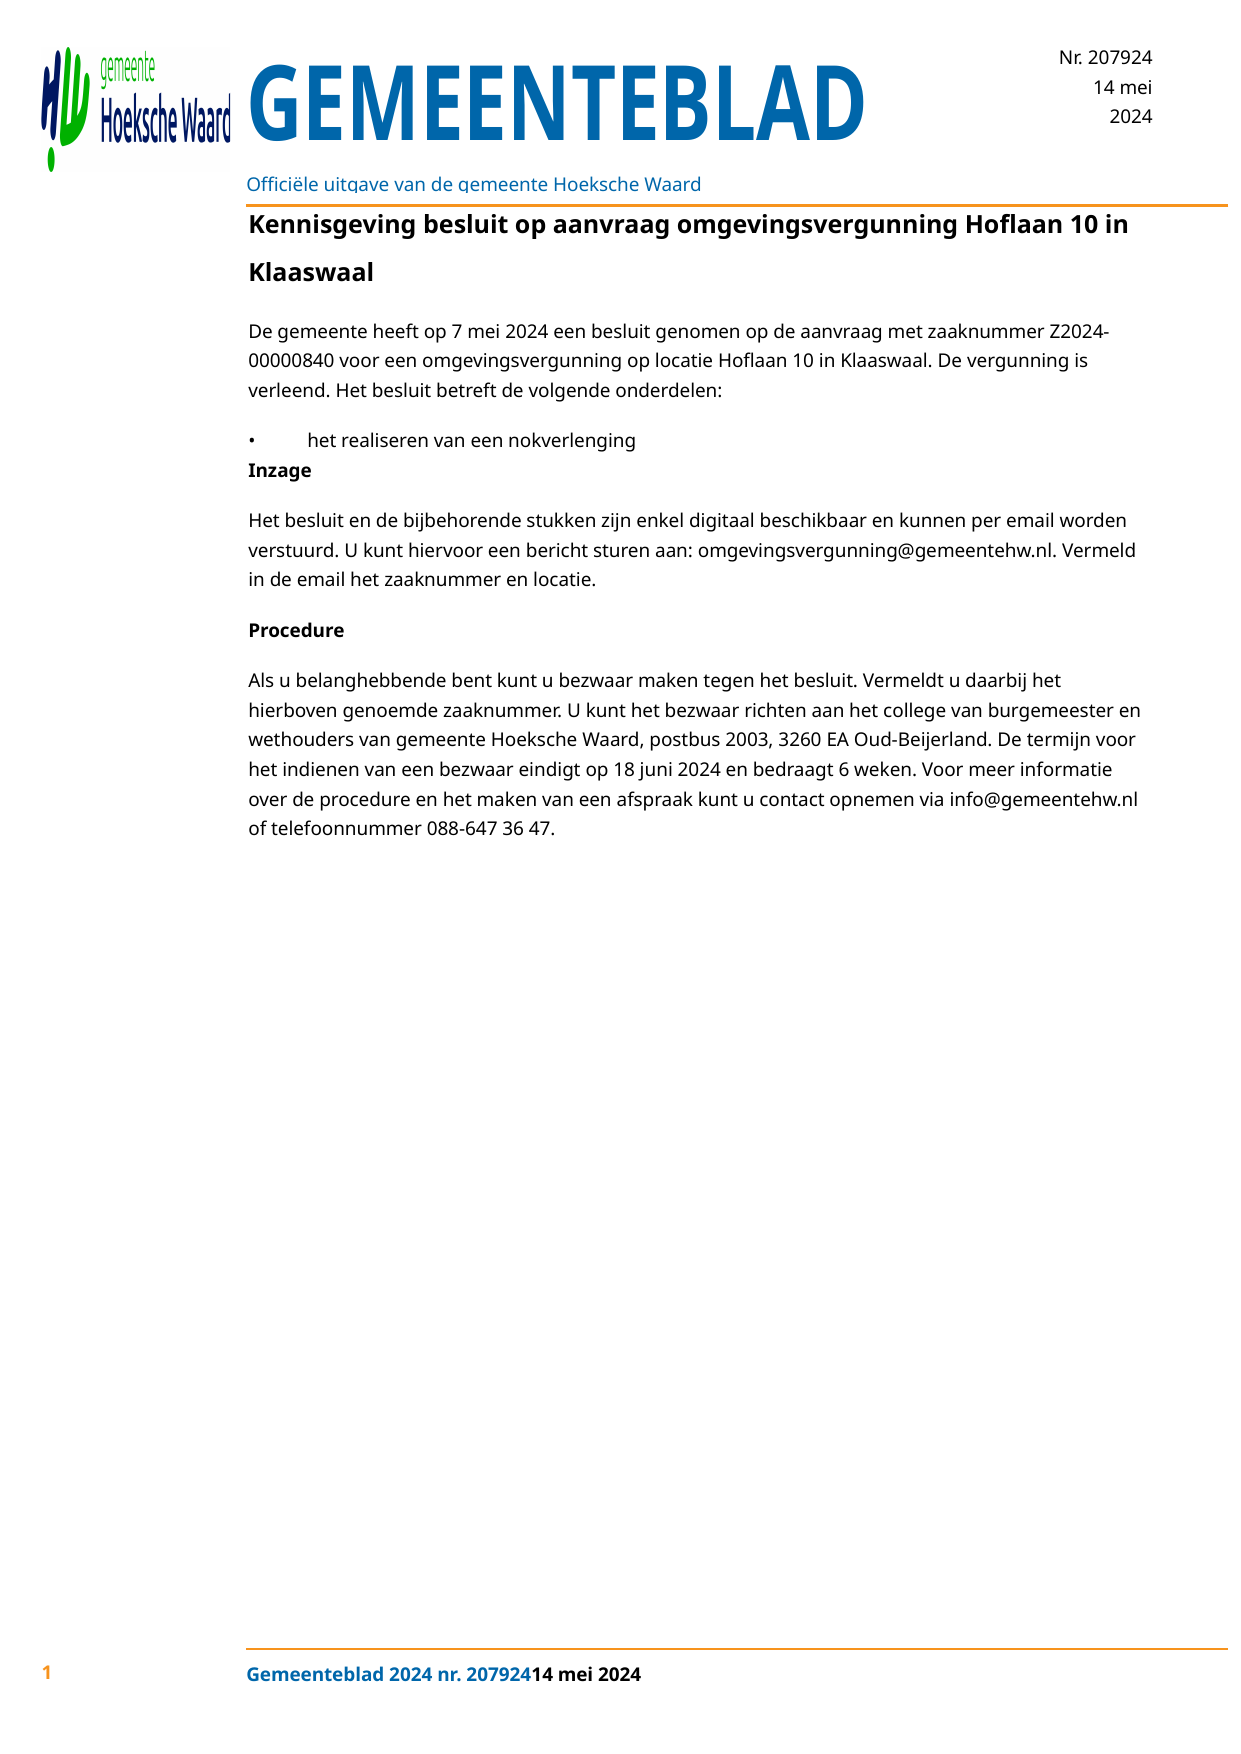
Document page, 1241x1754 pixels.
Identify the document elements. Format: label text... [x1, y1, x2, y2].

list het realiseren van een nokverlenging [248, 427, 1152, 453]
picture [41, 47, 231, 172]
text Inzage [248, 457, 1152, 483]
text Procedure [248, 617, 1152, 643]
text De gemeente heeft op 7 mei 2024 een besluit genomen op de aanvraag met zaaknummer Z2024-00000840 voor een omgevingsvergunning op locatie Hoflaan 10 in Klaaswaal. De vergunning is verleend. Het besluit betreft de volgende onderdelen: [248, 318, 1152, 403]
text Kennisgeving besluit op aanvraag omgevingsvergunning Hoflaan 10 in Klaaswaal [248, 207, 1152, 288]
text Als u belanghebbende bent kunt u bezwaar maken tegen het besluit. Vermeldt u daarbij het hierboven genoemde zaaknummer. U kunt het bezwaar richten aan het college van burgemeester en wethouders van gemeente Hoeksche Waard, postbus 2003, 3260 EA Oud-Beijerland. De termijn voor het indienen van een bezwaar eindigt op 18 juni 2024 en bedraagt 6 weken. Voor meer informatie over de procedure en het maken van een afspraak kunt u contact opnemen via info@gemeentehw.nl of telefoonnummer 088-647 36 47. [248, 667, 1152, 841]
text Het besluit en de bijbehorende stukken zijn enkel digitaal beschikbaar en kunnen per email worden verstuurd. U kunt hiervoor een bericht sturen aan: omgevingsvergunning@gemeentehw.nl. Vermeld in de email het zaaknummer en locatie. [248, 507, 1152, 592]
